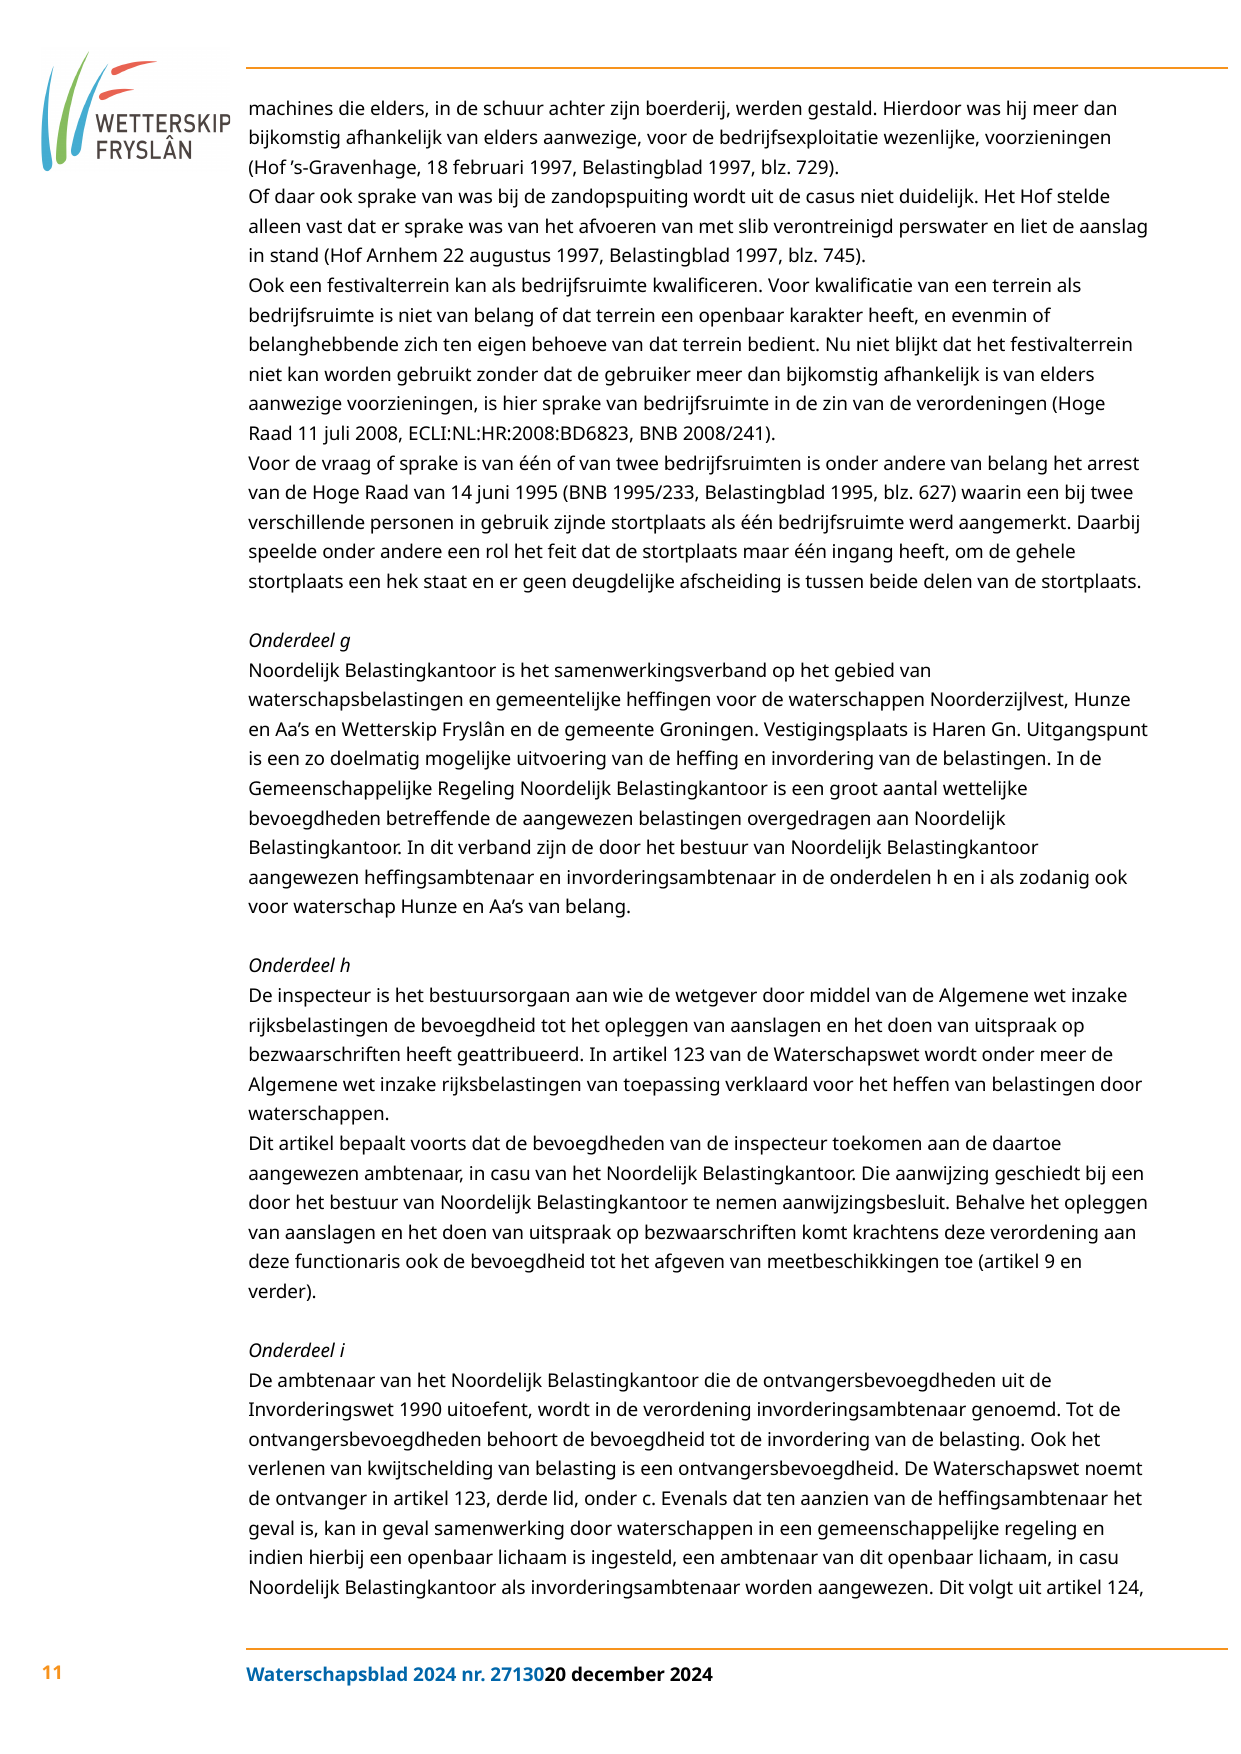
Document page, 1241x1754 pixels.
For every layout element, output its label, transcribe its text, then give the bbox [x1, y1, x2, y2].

picture [41, 47, 231, 172]
text machines die elders, in de schuur achter zijn boerderij, werden gestald. Hierdoor was hij meer dan bijkomstig afhankelijk van elders aanwezige, voor de bedrijfsexploitatie wezenlijke, voorzieningen (Hof ’s-Gravenhage, 18 februari 1997, Belastingblad 1997, blz. 729). [248, 95, 1152, 180]
text De inspecteur is het bestuursorgaan aan wie de wetgever door middel van de Algemene wet inzake rijksbelastingen de bevoegdheid tot het opleggen van aanslagen en het doen van uitspraak op bezwaarschriften heeft geattribueerd. In artikel 123 van de Waterschapswet wordt onder meer de Algemene wet inzake rijksbelastingen van toepassing verklaard voor het heffen van belastingen door waterschappen. [248, 982, 1152, 1126]
text Dit artikel bepaalt voorts dat de bevoegdheden van de inspecteur toekomen aan de daartoe aangewezen ambtenaar, in casu van het Noordelijk Belastingkantoor. Die aanwijzing geschiedt bij een door het bestuur van Noordelijk Belastingkantoor te nemen aanwijzingsbesluit. Behalve het opleggen van aanslagen en het doen van uitspraak op bezwaarschriften komt krachtens deze verordening aan deze functionaris ook de bevoegdheid tot het afgeven van meetbeschikkingen toe (artikel 9 en verder). [248, 1130, 1152, 1304]
text Onderdeel g [248, 627, 1152, 653]
text Ook een festivalterrein kan als bedrijfsruimte kwalificeren. Voor kwalificatie van een terrein als bedrijfsruimte is niet van belang of dat terrein een openbaar karakter heeft, en evenmin of belanghebbende zich ten eigen behoeve van dat terrein bedient. Nu niet blijkt dat het festivalterrein niet kan worden gebruikt zonder dat de gebruiker meer dan bijkomstig afhankelijk is van elders aanwezige voorzieningen, is hier sprake van bedrijfsruimte in de zin van de verordeningen (Hoge Raad 11 juli 2008, ECLI:NL:HR:2008:BD6823, BNB 2008/241). [248, 272, 1152, 446]
text Onderdeel h [248, 953, 1152, 978]
text Of daar ook sprake van was bij de zandopspuiting wordt uit de casus niet duidelijk. Het Hof stelde alleen vast dat er sprake was van het afvoeren van met slib verontreinigd perswater en liet de aanslag in stand (Hof Arnhem 22 augustus 1997, Belastingblad 1997, blz. 745). [248, 183, 1152, 268]
text Voor de vraag of sprake is van één of van twee bedrijfsruimten is onder andere van belang het arrest van de Hoge Raad van 14 juni 1995 (BNB 1995/233, Belastingblad 1995, blz. 627) waarin een bij twee verschillende personen in gebruik zijnde stortplaats als één bedrijfsruimte werd aangemerkt. Daarbij speelde onder andere een rol het feit dat de stortplaats maar één ingang heeft, om de gehele stortplaats een hek staat en er geen deugdelijke afscheiding is tussen beide delen van de stortplaats. [248, 450, 1152, 594]
text Noordelijk Belastingkantoor is het samenwerkingsverband op het gebied van waterschapsbelastingen en gemeentelijke heffingen voor de waterschappen Noorderzijlvest, Hunze en Aa’s en Wetterskip Fryslân en de gemeente Groningen. Vestigingsplaats is Haren Gn. Uitgangspunt is een zo doelmatig mogelijke uitvoering van de heffing en invordering van de belastingen. In de Gemeenschappelijke Regeling Noordelijk Belastingkantoor is een groot aantal wettelijke bevoegdheden betreffende de aangewezen belastingen overgedragen aan Noordelijk Belastingkantoor. In dit verband zijn de door het bestuur van Noordelijk Belastingkantoor aangewezen heffingsambtenaar en invorderingsambtenaar in de onderdelen h en i als zodanig ook voor waterschap Hunze en Aa’s van belang. [248, 657, 1152, 919]
text Onderdeel i [248, 1337, 1152, 1363]
text De ambtenaar van het Noordelijk Belastingkantoor die de ontvangersbevoegdheden uit de Invorderingswet 1990 uitoefent, wordt in de verordening invorderingsambtenaar genoemd. Tot de ontvangersbevoegdheden behoort de bevoegdheid tot de invordering van de belasting. Ook het verlenen van kwijtschelding van belasting is een ontvangersbevoegdheid. De Waterschapswet noemt de ontvanger in artikel 123, derde lid, onder c. Evenals dat ten aanzien van de heffingsambtenaar het geval is, kan in geval samenwerking door waterschappen in een gemeenschappelijke regeling en indien hierbij een openbaar lichaam is ingesteld, een ambtenaar van dit openbaar lichaam, in casu Noordelijk Belastingkantoor als invorderingsambtenaar worden aangewezen. Dit volgt uit artikel 124, [248, 1367, 1152, 1600]
